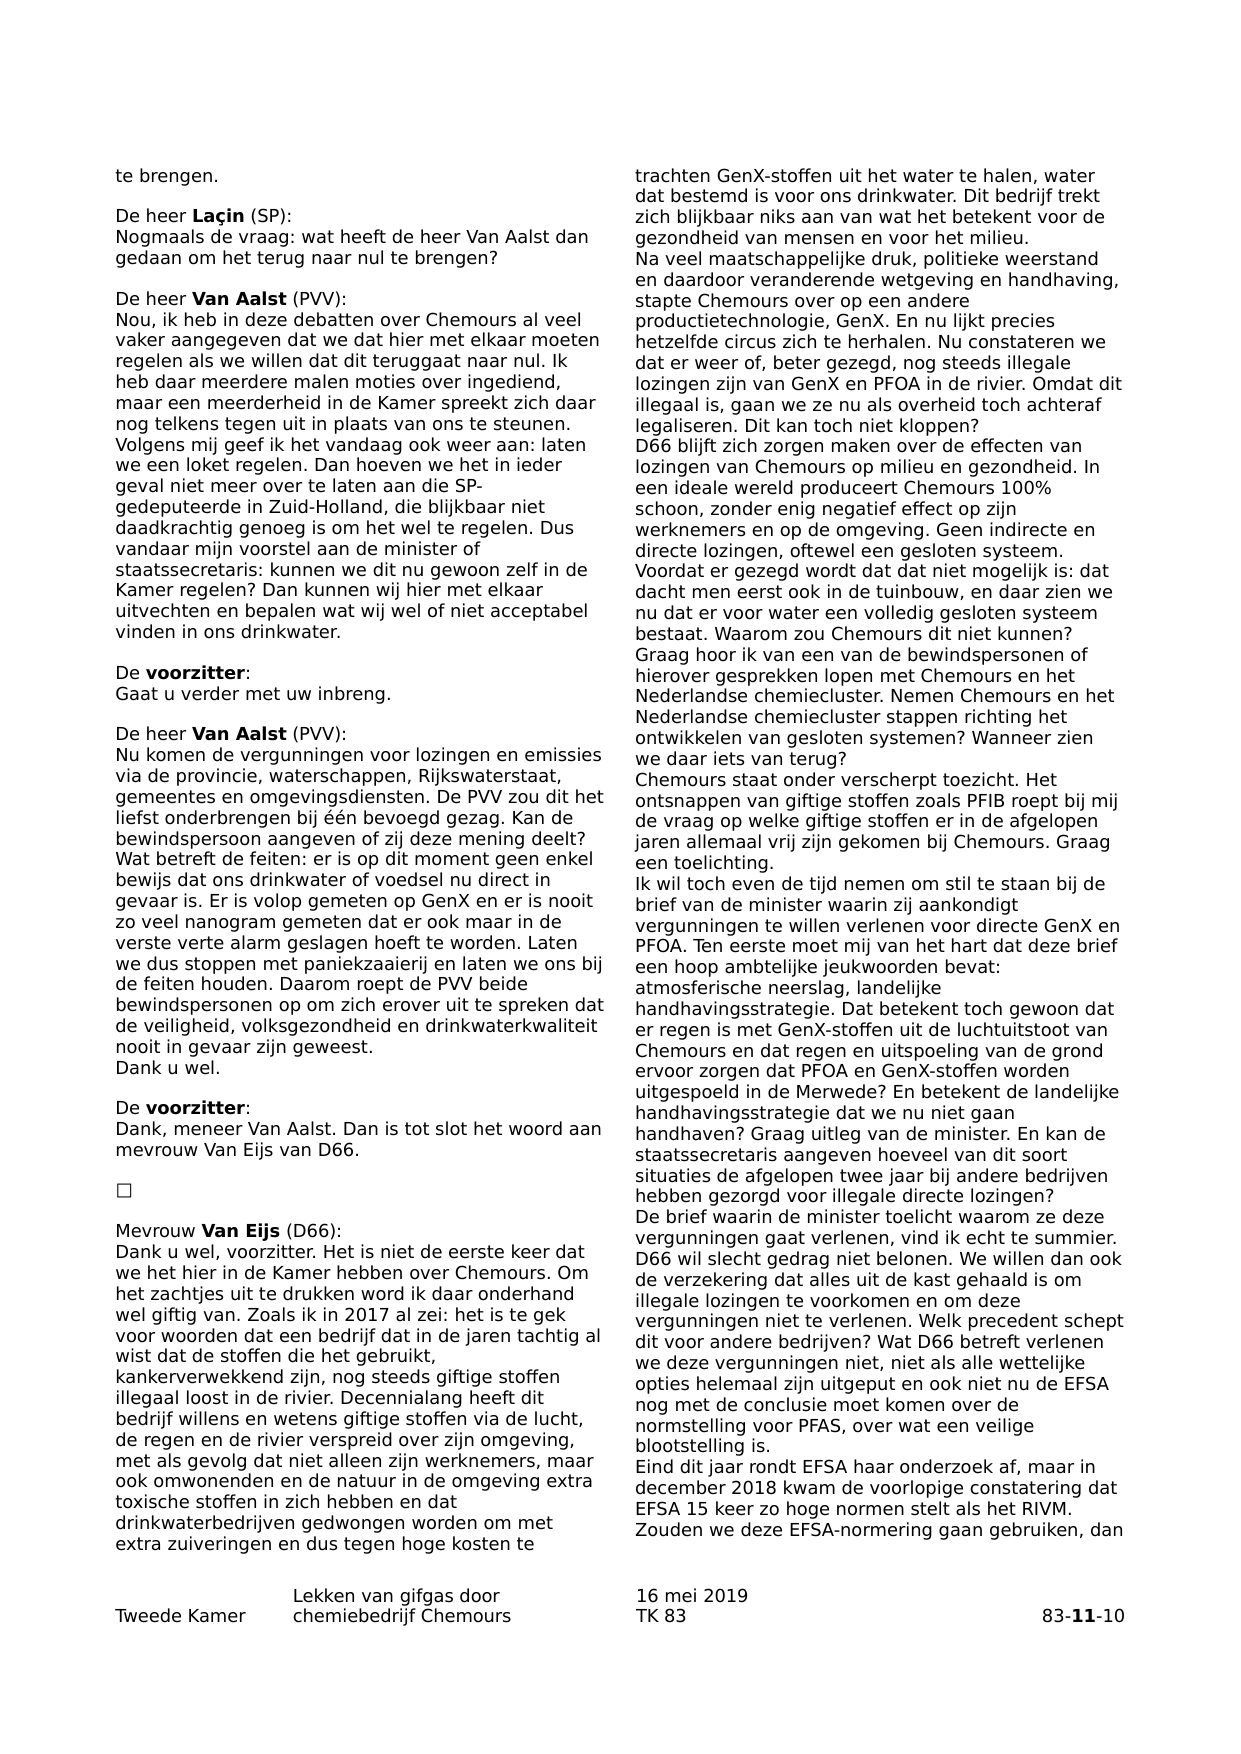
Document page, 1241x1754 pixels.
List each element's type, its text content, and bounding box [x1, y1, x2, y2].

text Nu komen de vergunningen voor lozingen en emissies via de provincie, waterschappen, Rijkswaterstaat, gemeentes en omgevingsdiensten. De PVV zou dit het liefst onderbrengen bij één bevoegd gezag. Kan de bewindspersoon aangeven of zij deze mening deelt? [115, 745, 605, 849]
text trachten GenX-stoffen uit het water te halen, water dat bestemd is voor ons drinkwater. Dit bedrijf trekt zich blijkbaar niks aan van wat het betekent voor de gezondheid van mensen en voor het milieu. [635, 165, 1125, 249]
text te brengen. [115, 165, 605, 186]
text Nou, ik heb in deze debatten over Chemours al veel vaker aangegeven dat we dat hier met elkaar moeten regelen als we willen dat dit teruggaat naar nul. Ik heb daar meerdere malen moties over ingediend, maar een meerderheid in de Kamer spreekt zich daar nog telkens tegen uit in plaats van ons te steunen. Volgens mij geef ik het vandaag ook weer aan: laten we een loket regelen. Dan hoeven we het in ieder geval niet meer over te laten aan die SP-gedeputeerde in Zuid-Holland, die blijkbaar niet daadkrachtig genoeg is om het wel te regelen. Dus vandaar mijn voorstel aan de minister of staatssecretaris: kunnen we dit nu gewoon zelf in de Kamer regelen? Dan kunnen wij hier met elkaar uitvechten en bepalen wat wij wel of niet acceptabel vinden in ons drinkwater. [115, 309, 605, 643]
text Na veel maatschappelijke druk, politieke weerstand en daardoor veranderende wetgeving en handhaving, stapte Chemours over op een andere productietechnologie, GenX. En nu lijkt precies hetzelfde circus zich te herhalen. Nu constateren we dat er weer of, beter gezegd, nog steeds illegale lozingen zijn van GenX en PFOA in de rivier. Omdat dit illegaal is, gaan we ze nu als overheid toch achteraf legaliseren. Dit kan toch niet kloppen? [635, 249, 1125, 436]
text Dank u wel, voorzitter. Het is niet de eerste keer dat we het hier in de Kamer hebben over Chemours. Om het zachtjes uit te drukken word ik daar onderhand wel giftig van. Zoals ik in 2017 al zei: het is te gek voor woorden dat een bedrijf dat in de jaren tachtig al wist dat de stoffen die het gebruikt, kankerverwekkend zijn, nog steeds giftige stoffen illegaal loost in de rivier. Decennialang heeft dit bedrijf willens en wetens giftige stoffen via de lucht, de regen en de rivier verspreid over zijn omgeving, met als gevolg dat niet alleen zijn werknemers, maar ook omwonenden en de natuur in de omgeving extra toxische stoffen in zich hebben en dat drinkwaterbedrijven gedwongen worden om met extra zuiveringen en dus tegen hoge kosten te [115, 1242, 605, 1554]
text Dank, meneer Van Aalst. Dan is tot slot het woord aan mevrouw Van Eijs van D66. [115, 1119, 605, 1161]
text De voorzitter: [115, 1098, 605, 1119]
text Wat betreft de feiten: er is op dit moment geen enkel bewijs dat ons drinkwater of voedsel nu direct in gevaar is. Er is volop gemeten op GenX en er is nooit zo veel nanogram gemeten dat er ook maar in de verste verte alarm geslagen hoeft te worden. Laten we dus stoppen met paniekzaaierij en laten we ons bij de feiten houden. Daarom roept de PVV beide bewindspersonen op om zich erover uit te spreken dat de veiligheid, volksgezondheid en drinkwaterkwaliteit nooit in gevaar zijn geweest. [115, 849, 605, 1057]
text Chemours staat onder verscherpt toezicht. Het ontsnappen van giftige stoffen zoals PFIB roept bij mij de vraag op welke giftige stoffen er in de afgelopen jaren allemaal vrij zijn gekomen bij Chemours. Graag een toelichting. [635, 769, 1125, 874]
text Nogmaals de vraag: wat heeft de heer Van Aalst dan gedaan om het terug naar nul te brengen? [115, 227, 605, 268]
text De heer Laçin (SP): [115, 206, 605, 227]
text De heer Van Aalst (PVV): [115, 288, 605, 309]
text ⬜ [115, 1181, 605, 1201]
text De brief waarin de minister toelicht waarom ze deze vergunningen gaat verlenen, vind ik echt te summier. D66 wil slecht gedrag niet belonen. We willen dan ook de verzekering dat alles uit de kast gehaald is om illegale lozingen te voorkomen en om deze vergunningen niet te verlenen. Welk precedent schept dit voor andere bedrijven? Wat D66 betreft verlenen we deze vergunningen niet, niet als alle wettelijke opties helemaal zijn uitgeput en ook niet nu de EFSA nog met de conclusie moet komen over de normstelling voor PFAS, over wat een veilige blootstelling is. [635, 1207, 1125, 1457]
text D66 blijft zich zorgen maken over de effecten van lozingen van Chemours op milieu en gezondheid. In een ideale wereld produceert Chemours 100% schoon, zonder enig negatief effect op zijn werknemers en op de omgeving. Geen indirecte en directe lozingen, oftewel een gesloten systeem. Voordat er gezegd wordt dat dat niet mogelijk is: dat dacht men eerst ook in de tuinbouw, en daar zien we nu dat er voor water een volledig gesloten systeem bestaat. Waarom zou Chemours dit niet kunnen? Graag hoor ik van een van de bewindspersonen of hierover gesprekken lopen met Chemours en het Nederlandse chemiecluster. Nemen Chemours en het Nederlandse chemiecluster stappen richting het ontwikkelen van gesloten systemen? Wanneer zien we daar iets van terug? [635, 436, 1125, 769]
text De voorzitter: [115, 663, 605, 683]
text Eind dit jaar rondt EFSA haar onderzoek af, maar in december 2018 kwam de voorlopige constatering dat EFSA 15 keer zo hoge normen stelt als het RIVM. Zouden we deze EFSA-normering gaan gebruiken, dan [635, 1457, 1125, 1540]
text Gaat u verder met uw inbreng. [115, 683, 605, 704]
text Mevrouw Van Eijs (D66): [115, 1221, 605, 1242]
text De heer Van Aalst (PVV): [115, 724, 605, 745]
text Dank u wel. [115, 1057, 605, 1078]
text Ik wil toch even de tijd nemen om stil te staan bij de brief van de minister waarin zij aankondigt vergunningen te willen verlenen voor directe GenX en PFOA. Ten eerste moet mij van het hart dat deze brief een hoop ambtelijke jeukwoorden bevat: atmosferische neerslag, landelijke handhavingsstrategie. Dat betekent toch gewoon dat er regen is met GenX-stoffen uit de luchtuitstoot van Chemours en dat regen en uitspoeling van de grond ervoor zorgen dat PFOA en GenX-stoffen worden uitgespoeld in de Merwede? En betekent de landelijke handhavingsstrategie dat we nu niet gaan handhaven? Graag uitleg van de minister. En kan de staatssecretaris aangeven hoeveel van dit soort situaties de afgelopen twee jaar bij andere bedrijven hebben gezorgd voor illegale directe lozingen? [635, 874, 1125, 1207]
